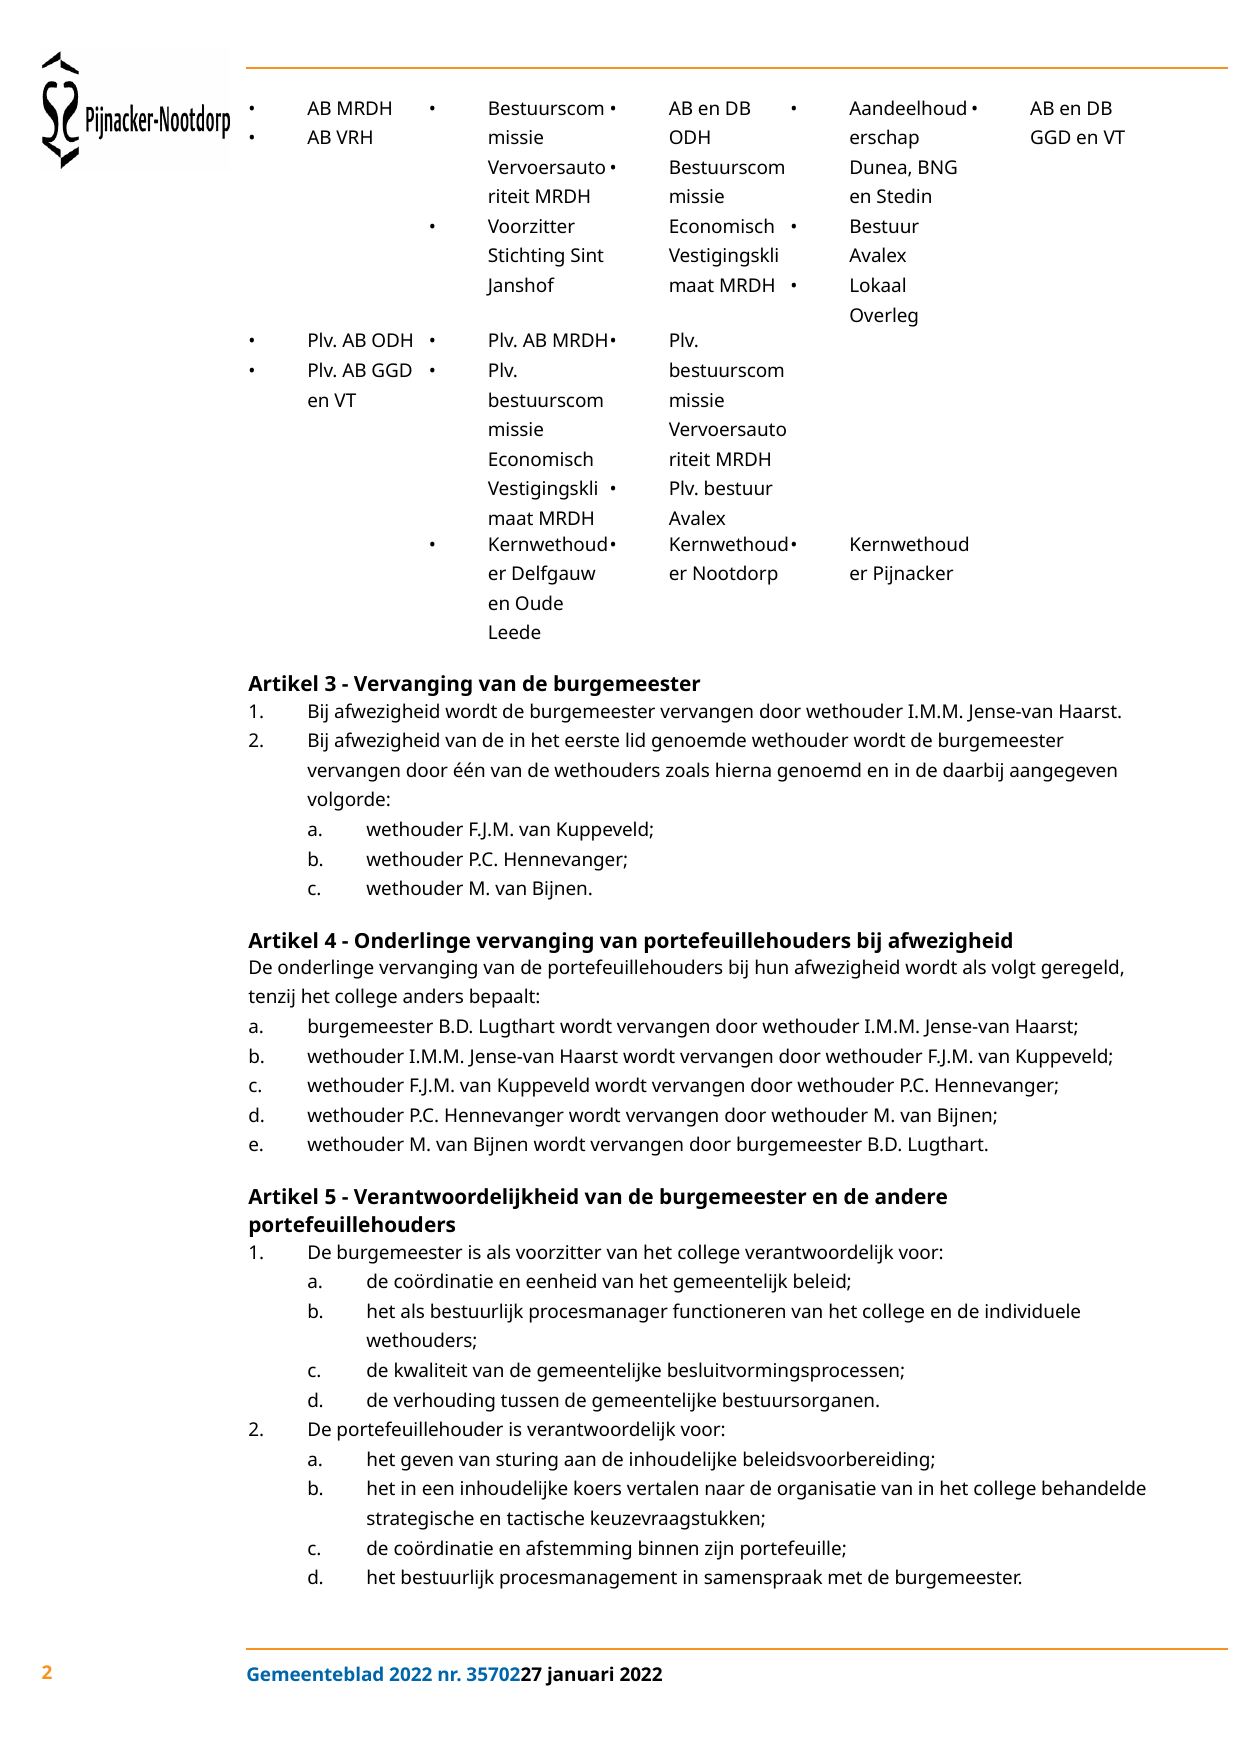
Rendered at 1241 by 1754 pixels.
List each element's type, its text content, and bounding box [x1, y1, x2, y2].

list de coördinatie en eenheid van het gemeentelijk beleid; [307, 1268, 1152, 1294]
table_cell [971, 328, 1152, 531]
table_cell AB en DB ODH Bestuurscommissie Economisch Vestigingsklimaat MRDH [609, 95, 790, 328]
list wethouder F.J.M. van Kuppeveld; [307, 816, 1152, 842]
list De burgemeester is als voorzitter van het college verantwoordelijk voor: [248, 1239, 1152, 1265]
table_cell Plv. AB ODH Plv. AB GGD en VT [248, 328, 429, 531]
table_cell [971, 531, 1152, 645]
list burgemeester B.D. Lugthart wordt vervangen door wethouder I.M.M. Jense-van Haarst; [248, 1013, 1152, 1039]
list het als bestuurlijk procesmanager functioneren van het college en de individuele wethouders; [307, 1298, 1152, 1353]
list wethouder F.J.M. van Kuppeveld wordt vervangen door wethouder P.C. Hennevanger; [248, 1072, 1152, 1098]
list het bestuurlijk procesmanagement in samenspraak met de burgemeester. [307, 1564, 1152, 1590]
table_cell Kernwethouder Pijnacker [790, 531, 971, 645]
table_cell Kernwethouder Delfgauw en Oude Leede [429, 531, 609, 645]
table_cell [790, 328, 971, 531]
table_cell Plv. bestuurscommissie Vervoersautoriteit MRDH Plv. bestuur Avalex [609, 328, 790, 531]
text Artikel 4 - Onderlinge vervanging van portefeuillehouders bij afwezigheid [248, 926, 1152, 954]
list wethouder M. van Bijnen. [307, 875, 1152, 901]
text Artikel 5 - Verantwoordelijkheid van de burgemeester en de andere portefeuillehouders [248, 1182, 1152, 1239]
list het geven van sturing aan de inhoudelijke beleidsvoorbereiding; [307, 1446, 1152, 1472]
list wethouder P.C. Hennevanger; [307, 846, 1152, 871]
picture [41, 47, 231, 172]
table_cell AB en DB GGD en VT [971, 95, 1152, 328]
table_cell Kernwethouder Nootdorp [609, 531, 790, 645]
table_cell [248, 531, 429, 645]
text De onderlinge vervanging van de portefeuillehouders bij hun afwezigheid wordt als volgt geregeld, tenzij het college anders bepaalt: [248, 954, 1152, 1009]
table_cell Plv. AB MRDH Plv. bestuurscommissie Economisch Vestigingsklimaat MRDH [429, 328, 609, 531]
list De portefeuillehouder is verantwoordelijk voor: [248, 1416, 1152, 1442]
list het in een inhoudelijke koers vertalen naar de organisatie van in het college behandelde strategische en tactische keuzevraagstukken; [307, 1476, 1152, 1531]
list wethouder I.M.M. Jense-van Haarst wordt vervangen door wethouder F.J.M. van Kuppeveld; [248, 1043, 1152, 1069]
list wethouder M. van Bijnen wordt vervangen door burgemeester B.D. Lugthart. [248, 1132, 1152, 1157]
text Artikel 3 - Vervanging van de burgemeester [248, 669, 1152, 698]
list Bij afwezigheid van de in het eerste lid genoemde wethouder wordt de burgemeester vervangen door één van de wethouders zoals hierna genoemd en in de daarbij aangegeven volgorde: [248, 727, 1152, 812]
table_cell Bestuurscommissie Vervoersautoriteit MRDH Voorzitter Stichting Sint Janshof [429, 95, 609, 328]
list wethouder P.C. Hennevanger wordt vervangen door wethouder M. van Bijnen; [248, 1102, 1152, 1128]
list Bij afwezigheid wordt de burgemeester vervangen door wethouder I.M.M. Jense-van Haarst. [248, 698, 1152, 723]
table_cell AB MRDH AB VRH [248, 95, 429, 328]
list de coördinatie en afstemming binnen zijn portefeuille; [307, 1535, 1152, 1561]
list de verhouding tussen de gemeentelijke bestuursorganen. [307, 1387, 1152, 1413]
table_cell Aandeelhouderschap Dunea, BNG en Stedin Bestuur Avalex Lokaal Overleg [790, 95, 971, 328]
list de kwaliteit van de gemeentelijke besluitvormingsprocessen; [307, 1357, 1152, 1383]
